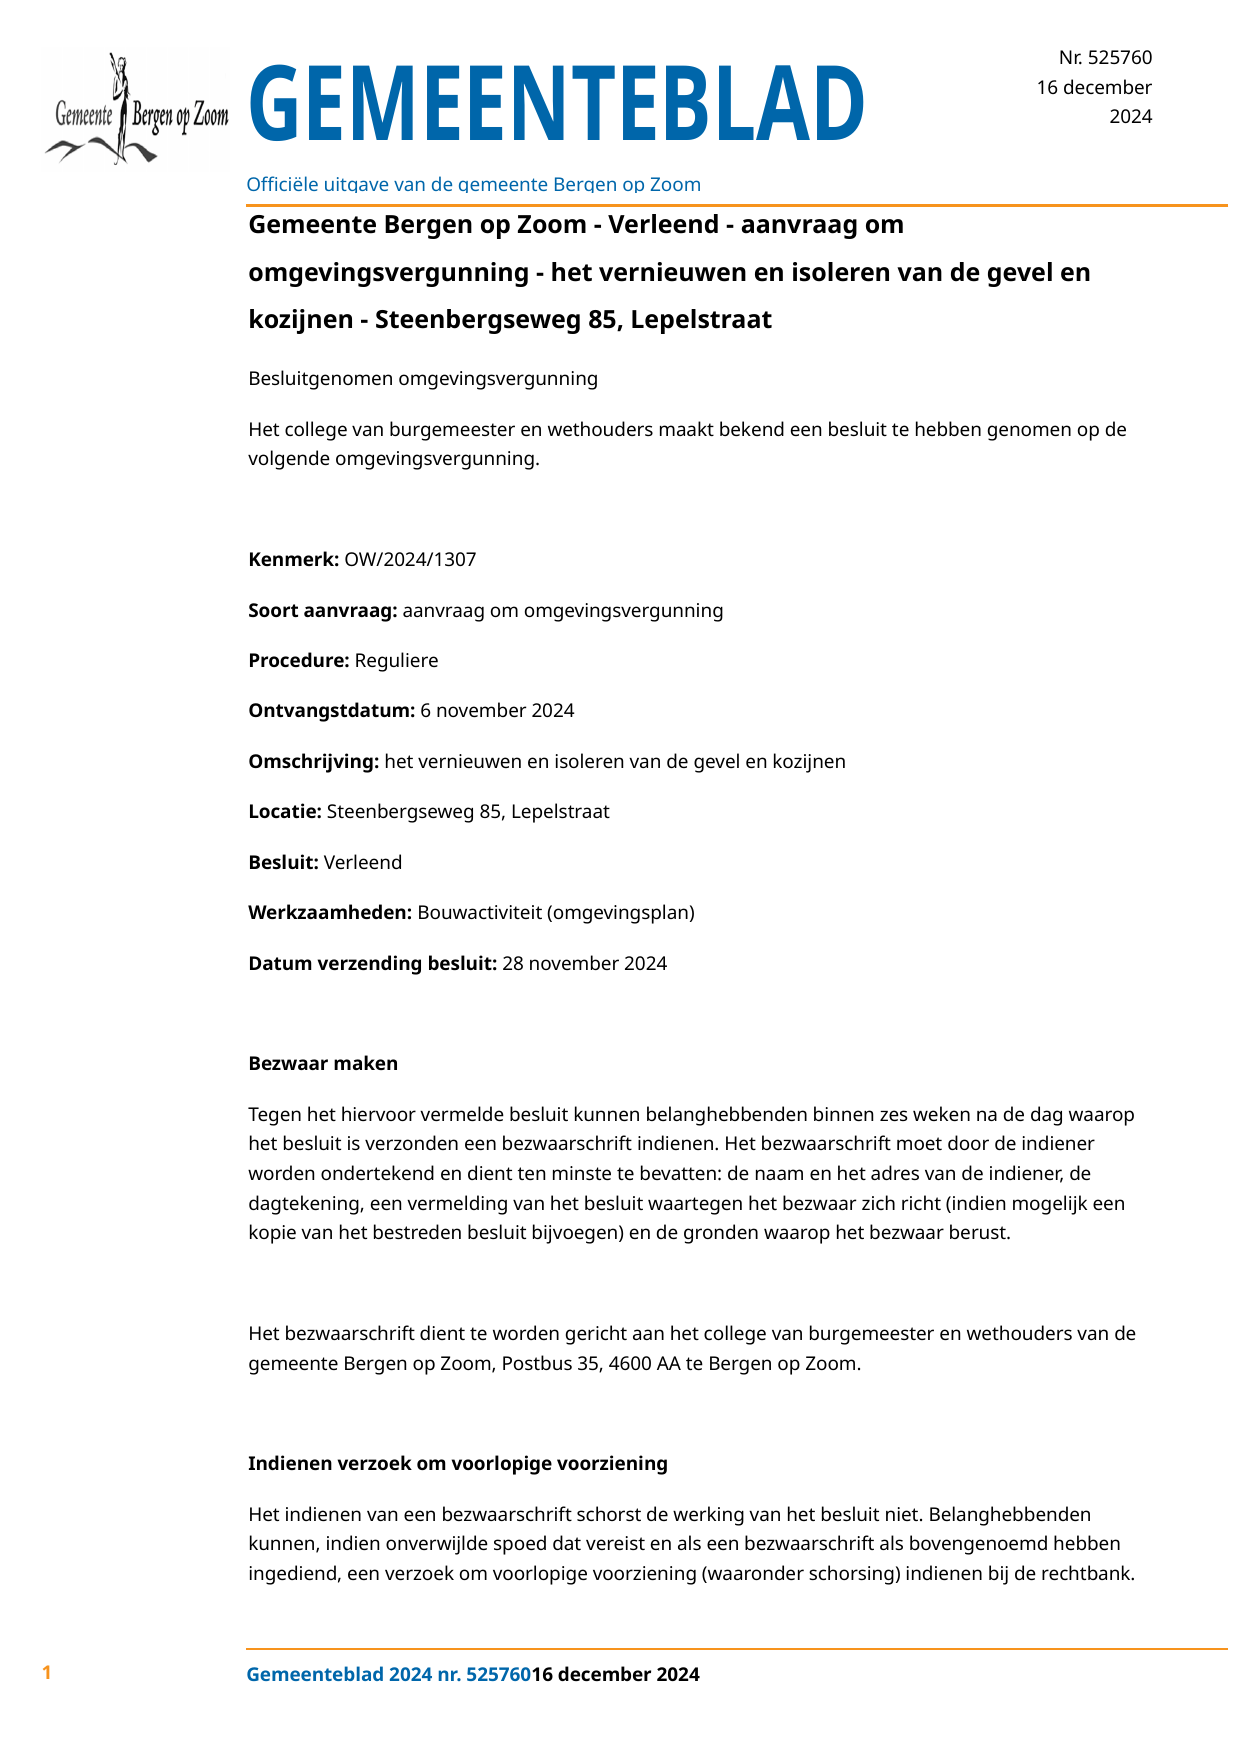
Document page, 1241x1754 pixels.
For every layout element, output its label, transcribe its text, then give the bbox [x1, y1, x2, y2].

text Procedure: Reguliere [248, 647, 1152, 673]
text Besluit: Verleend [248, 849, 1152, 874]
text Het indienen van een bezwaarschrift schorst de werking van het besluit niet. Belanghebbenden kunnen, indien onverwijlde spoed dat vereist en als een bezwaarschrift als bovengenoemd hebben ingediend, een verzoek om voorlopige voorziening (waaronder schorsing) indienen bij de rechtbank. [248, 1501, 1152, 1586]
text Soort aanvraag: aanvraag om omgevingsvergunning [248, 597, 1152, 622]
text Tegen het hiervoor vermelde besluit kunnen belanghebbenden binnen zes weken na de dag waarop het besluit is verzonden een bezwaarschrift indienen. Het bezwaarschrift moet door de indiener worden ondertekend en dient ten minste te bevatten: de naam en het adres van de indiener, de dagtekening, een vermelding van het besluit waartegen het bezwaar zich richt (indien mogelijk een kopie van het bestreden besluit bijvoegen) en de gronden waarop het bezwaar berust. [248, 1101, 1152, 1245]
picture [41, 47, 231, 172]
text Werkzaamheden: Bouwactiviteit (omgevingsplan) [248, 899, 1152, 925]
text Besluitgenomen omgevingsvergunning [248, 366, 1152, 391]
text Indienen verzoek om voorlopige voorziening [248, 1451, 1152, 1476]
text Omschrijving: het vernieuwen en isoleren van de gevel en kozijnen [248, 748, 1152, 774]
text Bezwaar maken [248, 1051, 1152, 1076]
text Ontvangstdatum: 6 november 2024 [248, 698, 1152, 723]
text Locatie: Steenbergseweg 85, Lepelstraat [248, 798, 1152, 824]
text Kenmerk: OW/2024/1307 [248, 546, 1152, 572]
text Het college van burgemeester en wethouders maakt bekend een besluit te hebben genomen op de volgende omgevingsvergunning. [248, 416, 1152, 471]
text Het bezwaarschrift dient te worden gericht aan het college van burgemeester en wethouders van de gemeente Bergen op Zoom, Postbus 35, 4600 AA te Bergen op Zoom. [248, 1320, 1152, 1375]
text Gemeente Bergen op Zoom - Verleend - aanvraag om omgevingsvergunning - het vernieuwen en isoleren van de gevel en kozijnen - Steenbergseweg 85, Lepelstraat [248, 207, 1152, 336]
text Datum verzending besluit: 28 november 2024 [248, 950, 1152, 975]
